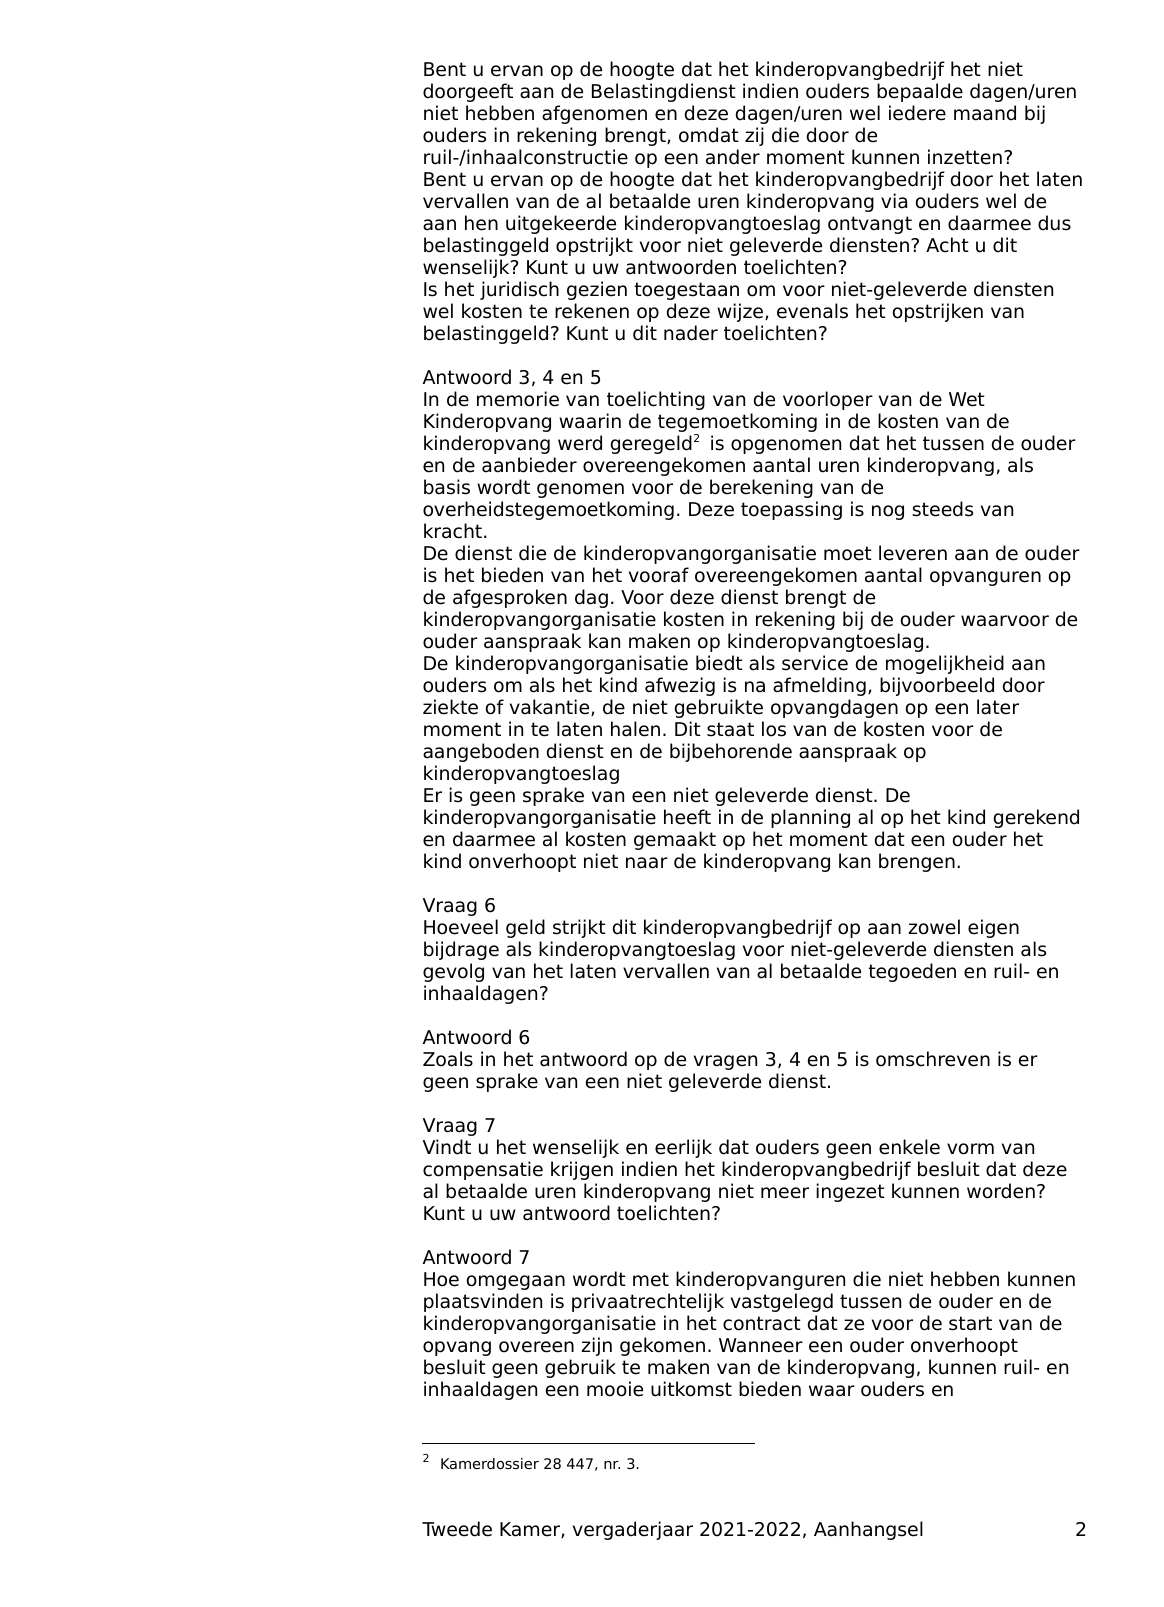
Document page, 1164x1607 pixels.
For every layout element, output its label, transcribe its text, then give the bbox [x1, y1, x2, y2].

text In de memorie van toelichting van de voorloper van de Wet Kinderopvang waarin de tegemoetkoming in de kosten van de kinderopvang werd geregeld is opgenomen dat het tussen de ouder en de aanbieder overeengekomen aantal uren kinderopvang, als basis wordt genomen voor de berekening van de overheidstegemoetkoming. Deze toepassing is nog steeds van kracht. [422, 389, 1087, 543]
text Hoeveel geld strijkt dit kinderopvangbedrijf op aan zowel eigen bijdrage als kinderopvangtoeslag voor niet-geleverde diensten als gevolg van het laten vervallen van al betaalde tegoeden en ruil- en inhaaldagen? [422, 917, 1087, 1004]
text De kinderopvangorganisatie biedt als service de mogelijkheid aan ouders om als het kind afwezig is na afmelding, bijvoorbeeld door ziekte of vakantie, de niet gebruikte opvangdagen op een later moment in te laten halen. Dit staat los van de kosten voor de aangeboden dienst en de bijbehorende aanspraak op kinderopvangtoeslag [422, 653, 1087, 784]
text Hoe omgegaan wordt met kinderopvanguren die niet hebben kunnen plaatsvinden is privaatrechtelijk vastgelegd tussen de ouder en de kinderopvangorganisatie in het contract dat ze voor de start van de opvang overeen zijn gekomen. Wanneer een ouder onverhoopt besluit geen gebruik te maken van de kinderopvang, kunnen ruil- en inhaaldagen een mooie uitkomst bieden waar ouders en [422, 1269, 1087, 1401]
text Vraag 6 [422, 895, 1087, 917]
text Er is geen sprake van een niet geleverde dienst. De kinderopvangorganisatie heeft in de planning al op het kind gerekend en daarmee al kosten gemaakt op het moment dat een ouder het kind onverhoopt niet naar de kinderopvang kan brengen. [422, 784, 1087, 872]
text Antwoord 7 [422, 1247, 1087, 1269]
text De dienst die de kinderopvangorganisatie moet leveren aan de ouder is het bieden van het vooraf overeengekomen aantal opvanguren op de afgesproken dag. Voor deze dienst brengt de kinderopvangorganisatie kosten in rekening bij de ouder waarvoor de ouder aanspraak kan maken op kinderopvangtoeslag. [422, 543, 1087, 653]
text Is het juridisch gezien toegestaan om voor niet-geleverde diensten wel kosten te rekenen op deze wijze, evenals het opstrijken van belastinggeld? Kunt u dit nader toelichten? [422, 279, 1087, 345]
text Antwoord 6 [422, 1027, 1087, 1049]
text Vindt u het wenselijk en eerlijk dat ouders geen enkele vorm van compensatie krijgen indien het kinderopvangbedrijf besluit dat deze al betaalde uren kinderopvang niet meer ingezet kunnen worden? Kunt u uw antwoord toelichten? [422, 1137, 1087, 1225]
text Bent u ervan op de hoogte dat het kinderopvangbedrijf het niet doorgeeft aan de Belastingdienst indien ouders bepaalde dagen/uren niet hebben afgenomen en deze dagen/uren wel iedere maand bij ouders in rekening brengt, omdat zij die door de ruil-/inhaalconstructie op een ander moment kunnen inzetten? [422, 59, 1087, 169]
text Antwoord 3, 4 en 5 [422, 367, 1087, 389]
text Vraag 7 [422, 1115, 1087, 1137]
text Kamerdossier 28 447, nr. 3. [422, 1452, 1087, 1474]
text Zoals in het antwoord op de vragen 3, 4 en 5 is omschreven is er geen sprake van een niet geleverde dienst. [422, 1049, 1087, 1093]
text Bent u ervan op de hoogte dat het kinderopvangbedrijf door het laten vervallen van de al betaalde uren kinderopvang via ouders wel de aan hen uitgekeerde kinderopvangtoeslag ontvangt en daarmee dus belastinggeld opstrijkt voor niet geleverde diensten? Acht u dit wenselijk? Kunt u uw antwoorden toelichten? [422, 169, 1087, 279]
